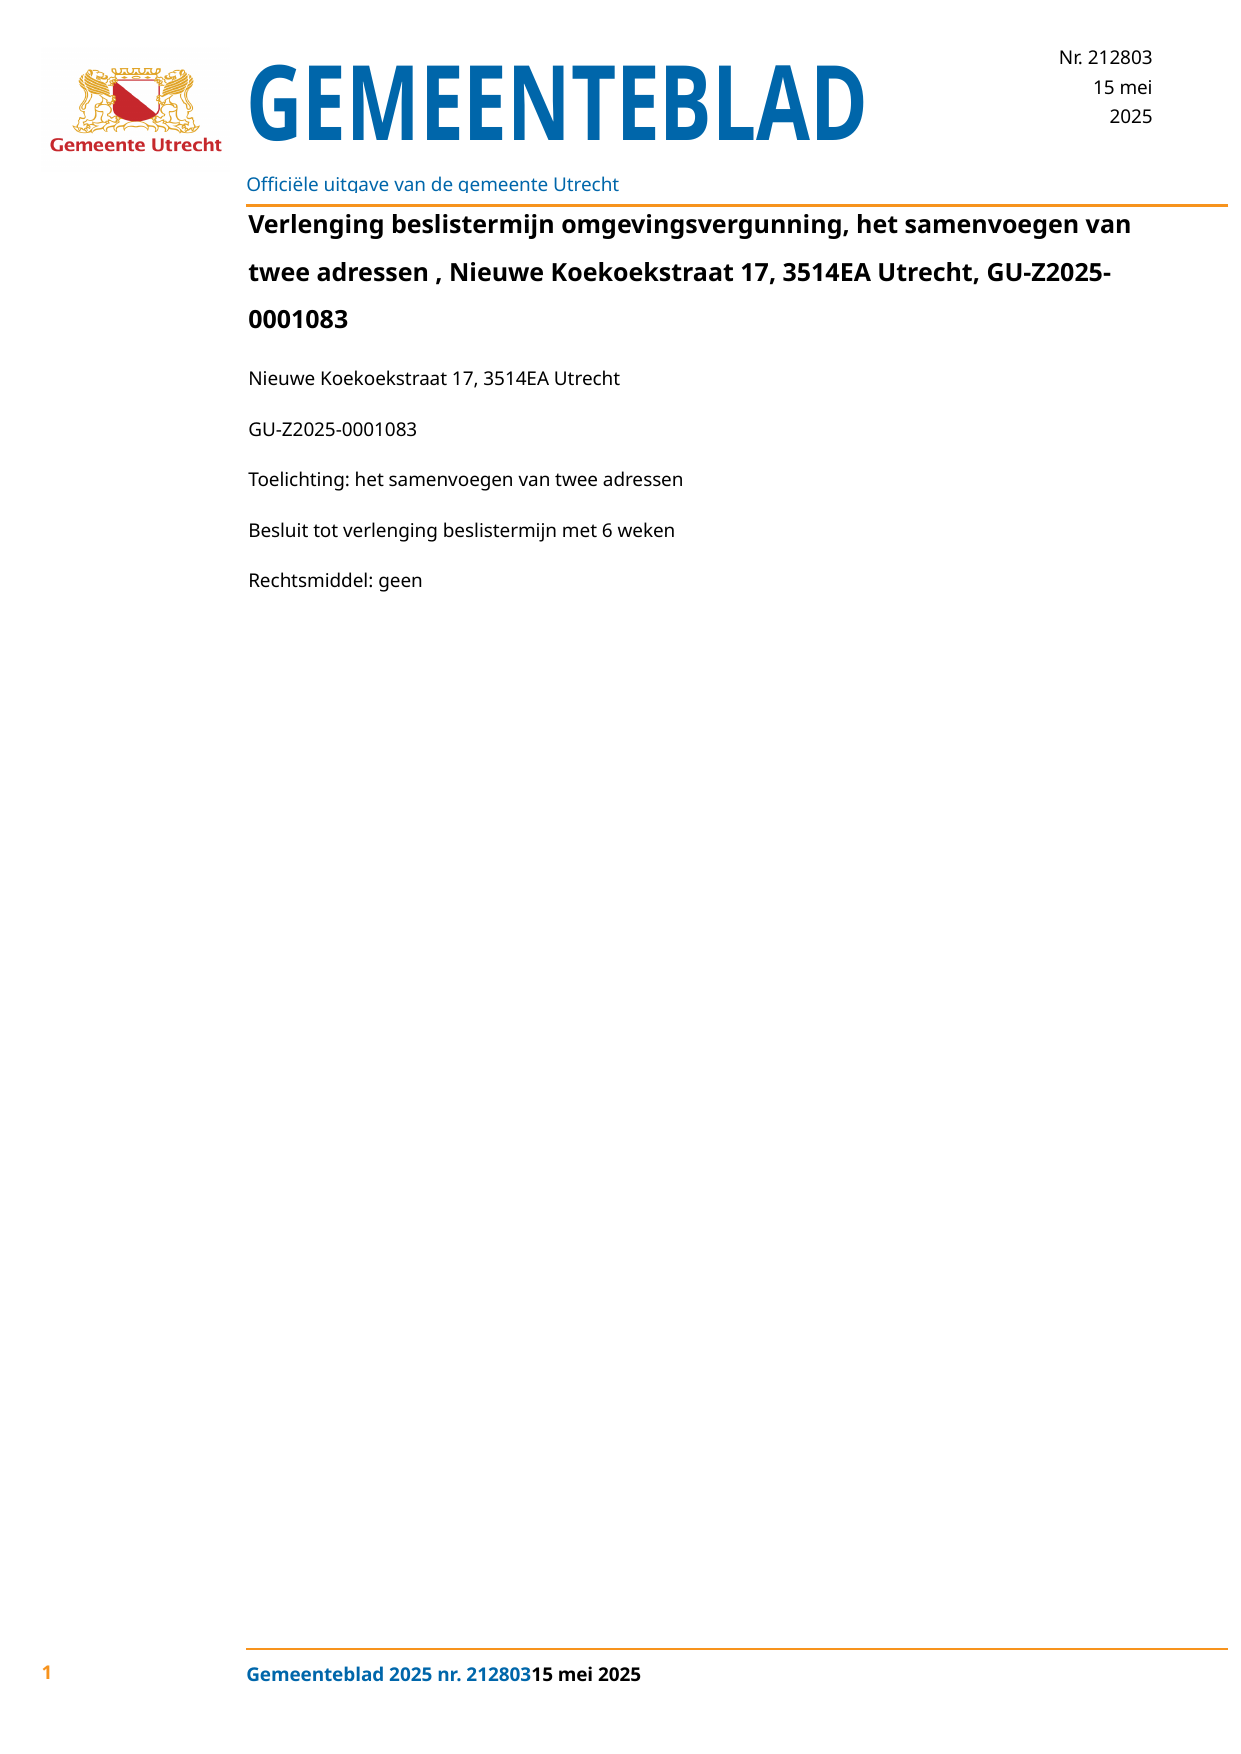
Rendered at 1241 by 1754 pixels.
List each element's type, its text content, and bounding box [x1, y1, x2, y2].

picture [41, 47, 231, 172]
text Nieuwe Koekoekstraat 17, 3514EA Utrecht [248, 366, 1152, 391]
text GU-Z2025-0001083 [248, 416, 1152, 442]
text Toelichting: het samenvoegen van twee adressen [248, 466, 1152, 492]
text Rechtsmiddel: geen [248, 567, 1152, 593]
text Verlenging beslistermijn omgevingsvergunning, het samenvoegen van twee adressen , Nieuwe Koekoekstraat 17, 3514EA Utrecht, GU-Z2025-0001083 [248, 207, 1152, 336]
text Besluit tot verlenging beslistermijn met 6 weken [248, 517, 1152, 542]
